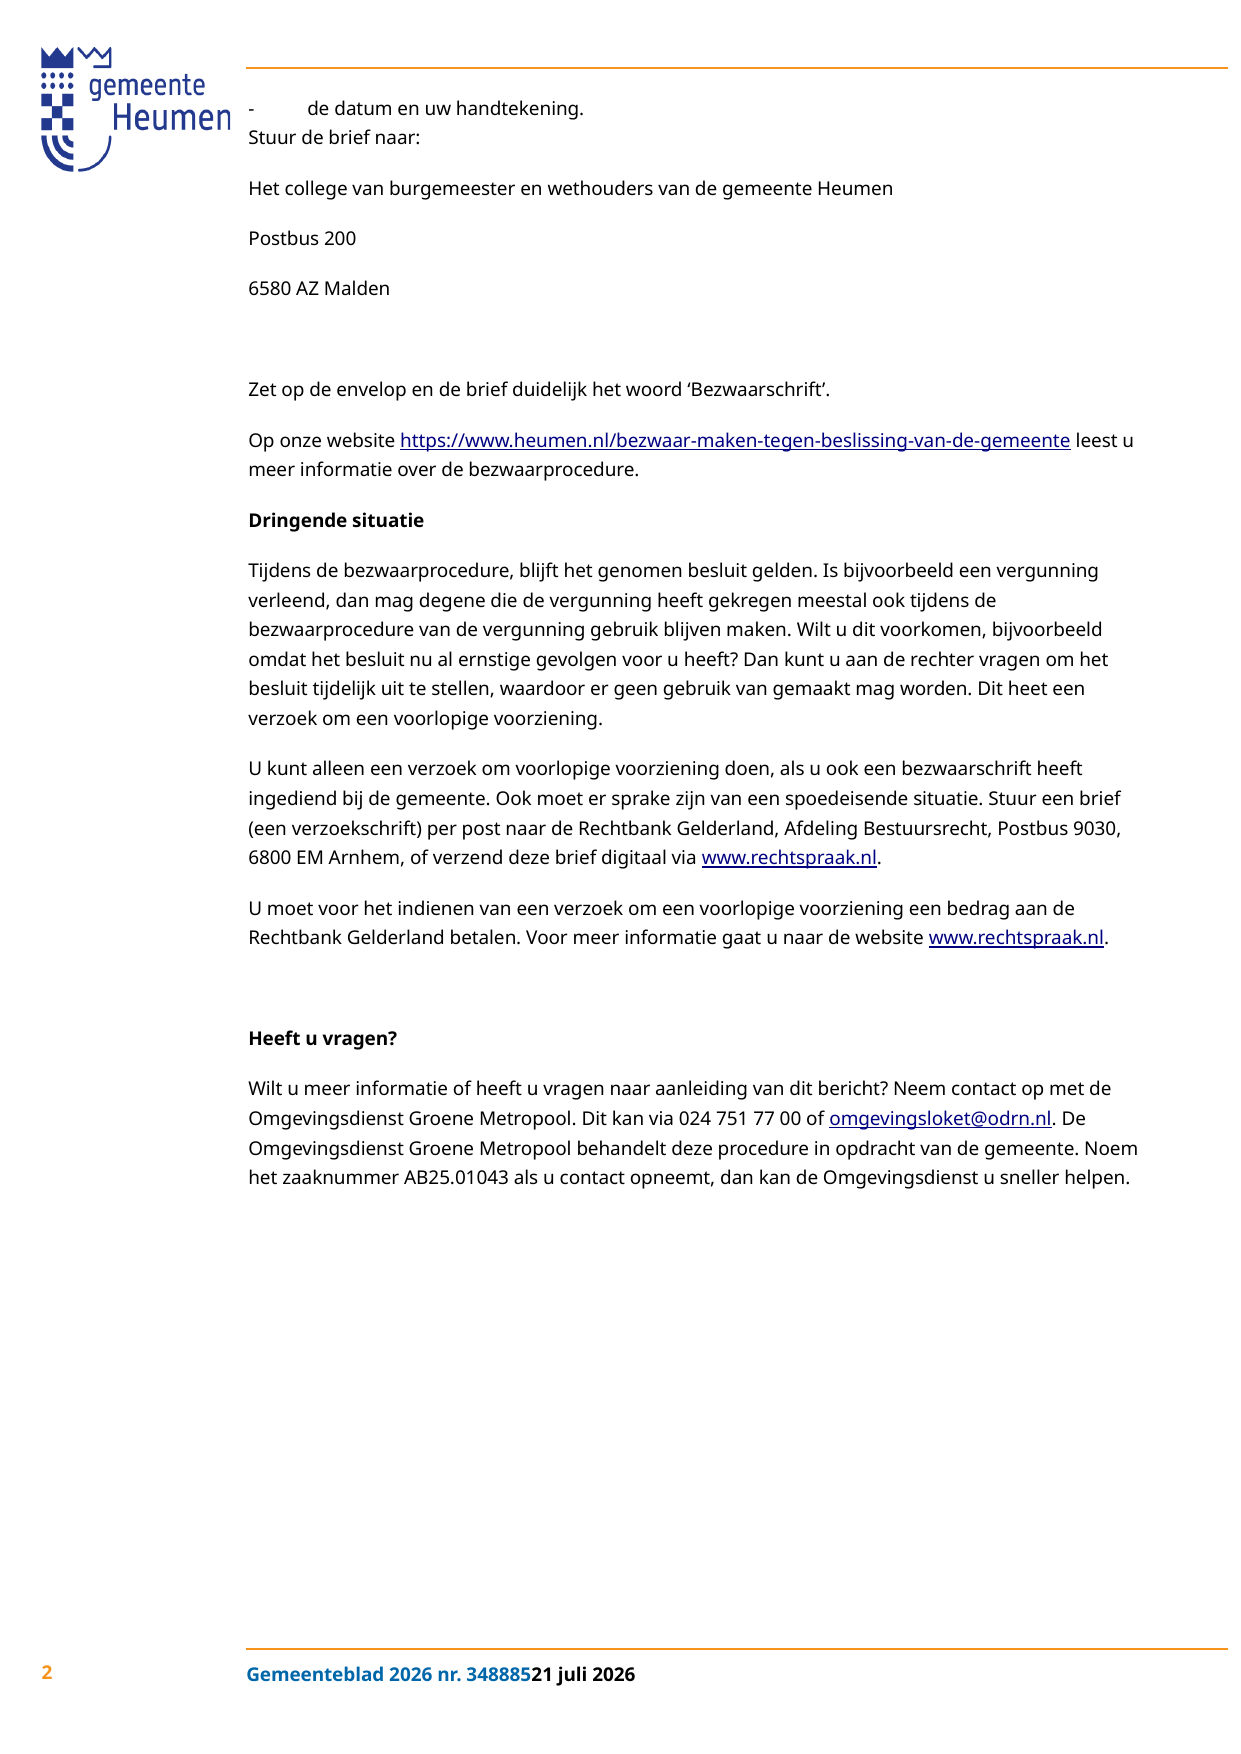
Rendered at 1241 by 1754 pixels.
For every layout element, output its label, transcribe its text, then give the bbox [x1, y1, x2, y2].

text Wilt u meer informatie of heeft u vragen naar aanleiding van dit bericht? Neem contact op met de Omgevingsdienst Groene Metropool. Dit kan via 024 751 77 00 of omgevingsloket@odrn.nl. De Omgevingsdienst Groene Metropool behandelt deze procedure in opdracht van de gemeente. Noem het zaaknummer AB25.01043 als u contact opneemt, dan kan de Omgevingsdienst u sneller helpen. [248, 1076, 1152, 1190]
text U kunt alleen een verzoek om voorlopige voorziening doen, als u ook een bezwaarschrift heeft ingediend bij de gemeente. Ook moet er sprake zijn van een spoedeisende situatie. Stuur een brief (een verzoekschrift) per post naar de Rechtbank Gelderland, Afdeling Bestuursrecht, Postbus 9030, 6800 EM Arnhem, of verzend deze brief digitaal via www.rechtspraak.nl. [248, 756, 1152, 870]
text Zet op de envelop en de brief duidelijk het woord ‘Bezwaarschrift’. [248, 376, 1152, 402]
text Postbus 200 [248, 225, 1152, 251]
picture [41, 47, 231, 172]
text Op onze website https://www.heumen.nl/bezwaar-maken-tegen-beslissing-van-de-gemeente leest u meer informatie over de bezwaarprocedure. [248, 427, 1152, 482]
text 6580 AZ Malden [248, 276, 1152, 301]
text Tijdens de bezwaarprocedure, blijft het genomen besluit gelden. Is bijvoorbeeld een vergunning verleend, dan mag degene die de vergunning heeft gekregen meestal ook tijdens de bezwaarprocedure van de vergunning gebruik blijven maken. Wilt u dit voorkomen, bijvoorbeeld omdat het besluit nu al ernstige gevolgen voor u heeft? Dan kunt u aan de rechter vragen om het besluit tijdelijk uit te stellen, waardoor er geen gebruik van gemaakt mag worden. Dit heet een verzoek om een voorlopige voorziening. [248, 557, 1152, 731]
text Het college van burgemeester en wethouders van de gemeente Heumen [248, 175, 1152, 201]
text U moet voor het indienen van een verzoek om een voorlopige voorziening een bedrag aan de Rechtbank Gelderland betalen. Voor meer informatie gaat u naar de website www.rechtspraak.nl. [248, 895, 1152, 950]
list de datum en uw handtekening. [248, 95, 1152, 121]
text Stuur de brief naar: [248, 124, 1152, 150]
text Heeft u vragen? [248, 1025, 1152, 1051]
text Dringende situatie [248, 507, 1152, 533]
